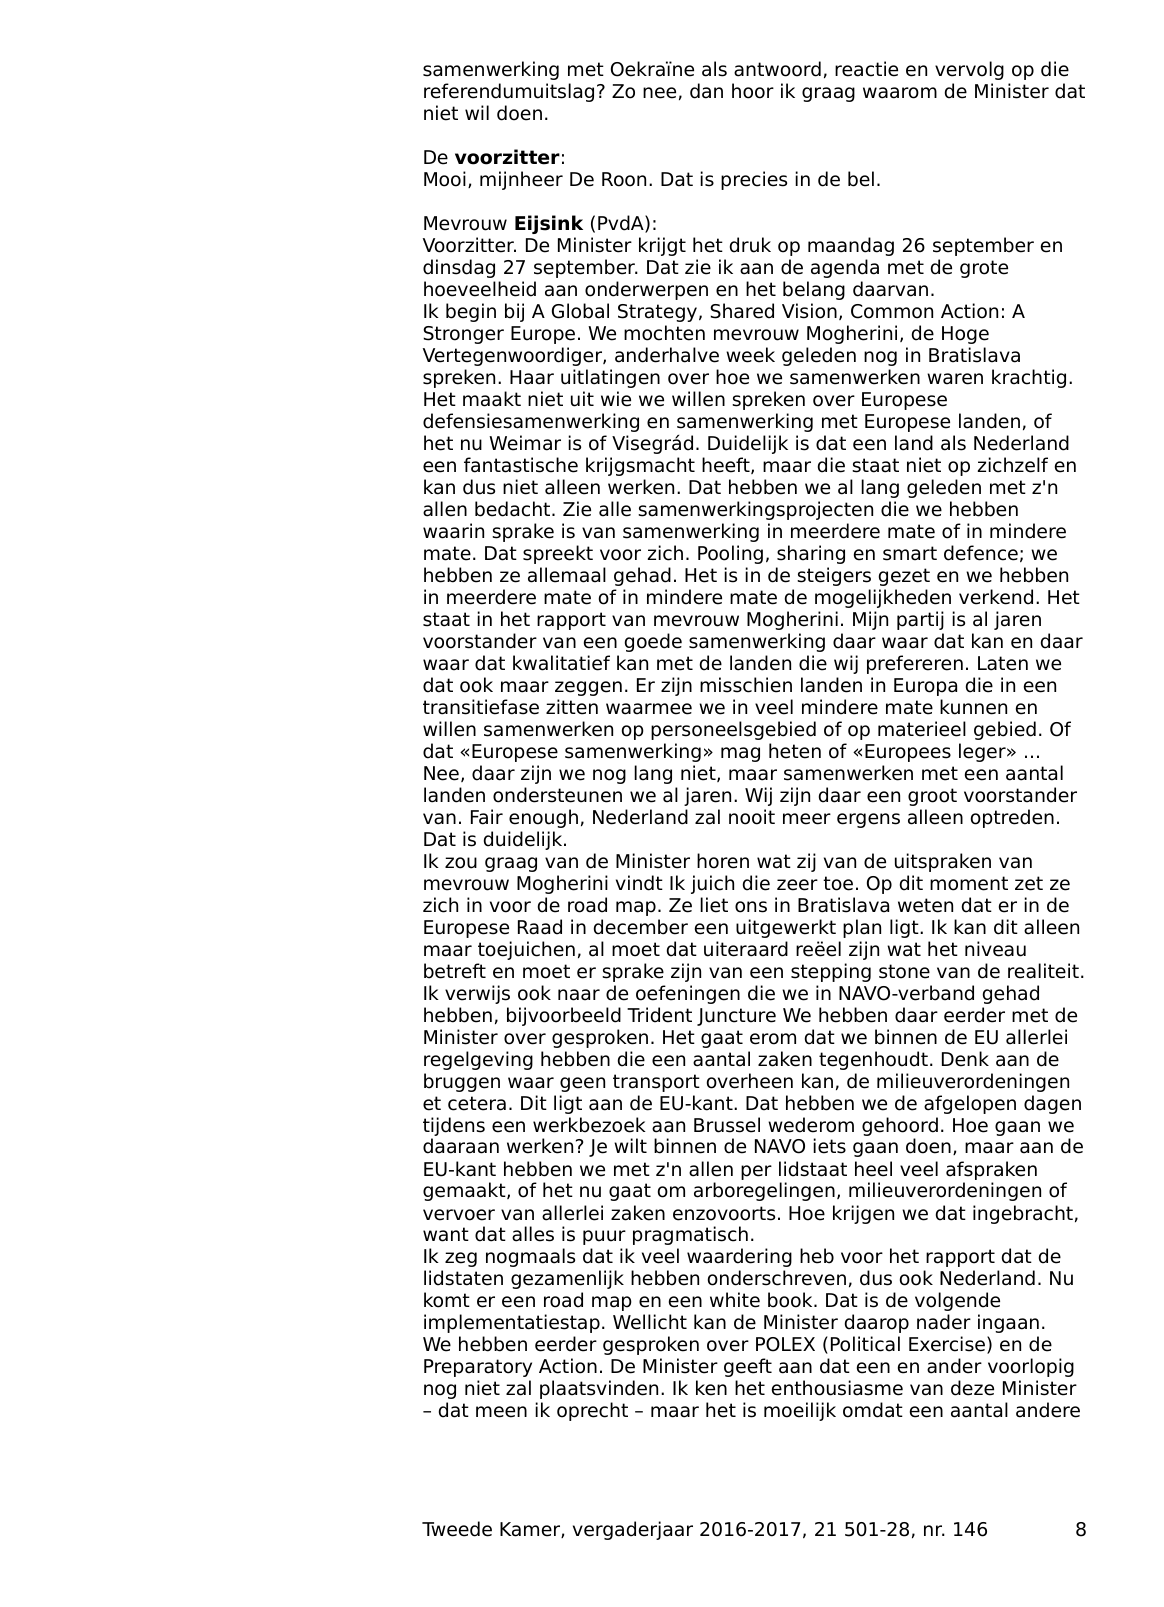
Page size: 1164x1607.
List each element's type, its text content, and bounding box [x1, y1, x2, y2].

text Ik begin bij A Global Strategy, Shared Vision, Common Action: A Stronger Europe. We mochten mevrouw Mogherini, de Hoge Vertegenwoordiger, anderhalve week geleden nog in Bratislava spreken. Haar uitlatingen over hoe we samenwerken waren krachtig. Het maakt niet uit wie we willen spreken over Europese defensiesamenwerking en samenwerking met Europese landen, of het nu Weimar is of Visegrád. Duidelijk is dat een land als Nederland een fantastische krijgsmacht heeft, maar die staat niet op zichzelf en kan dus niet alleen werken. Dat hebben we al lang geleden met z'n allen bedacht. Zie alle samenwerkingsprojecten die we hebben waarin sprake is van samenwerking in meerdere mate of in mindere mate. Dat spreekt voor zich. Pooling, sharing en smart defence; we hebben ze allemaal gehad. Het is in de steigers gezet en we hebben in meerdere mate of in mindere mate de mogelijkheden verkend. Het staat in het rapport van mevrouw Mogherini. Mijn partij is al jaren voorstander van een goede samenwerking daar waar dat kan en daar waar dat kwalitatief kan met de landen die wij prefereren. Laten we dat ook maar zeggen. Er zijn misschien landen in Europa die in een transitiefase zitten waarmee we in veel mindere mate kunnen en willen samenwerken op personeelsgebied of op materieel gebied. Of dat «Europese samenwerking» mag heten of «Europees leger» ... Nee, daar zijn we nog lang niet, maar samenwerken met een aantal landen ondersteunen we al jaren. Wij zijn daar een groot voorstander van. Fair enough, Nederland zal nooit meer ergens alleen optreden. Dat is duidelijk. [422, 301, 1087, 851]
text samenwerking met Oekraïne als antwoord, reactie en vervolg op die referendumuitslag? Zo nee, dan hoor ik graag waarom de Minister dat niet wil doen. [422, 59, 1087, 125]
text Mevrouw Eijsink (PvdA): [422, 213, 1087, 235]
text Ik zeg nogmaals dat ik veel waardering heb voor het rapport dat de lidstaten gezamenlijk hebben onderschreven, dus ook Nederland. Nu komt er een road map en een white book. Dat is de volgende implementatiestap. Wellicht kan de Minister daarop nader ingaan. [422, 1246, 1087, 1334]
text Mooi, mijnheer De Roon. Dat is precies in de bel. [422, 169, 1087, 191]
text De voorzitter: [422, 147, 1087, 169]
text Voorzitter. De Minister krijgt het druk op maandag 26 september en dinsdag 27 september. Dat zie ik aan de agenda met de grote hoeveelheid aan onderwerpen en het belang daarvan. [422, 235, 1087, 301]
text Ik zou graag van de Minister horen wat zij van de uitspraken van mevrouw Mogherini vindt Ik juich die zeer toe. Op dit moment zet ze zich in voor de road map. Ze liet ons in Bratislava weten dat er in de Europese Raad in december een uitgewerkt plan ligt. Ik kan dit alleen maar toejuichen, al moet dat uiteraard reëel zijn wat het niveau betreft en moet er sprake zijn van een stepping stone van de realiteit. Ik verwijs ook naar de oefeningen die we in NAVO-verband gehad hebben, bijvoorbeeld Trident Juncture We hebben daar eerder met de Minister over gesproken. Het gaat erom dat we binnen de EU allerlei regelgeving hebben die een aantal zaken tegenhoudt. Denk aan de bruggen waar geen transport overheen kan, de milieuverordeningen et cetera. Dit ligt aan de EU-kant. Dat hebben we de afgelopen dagen tijdens een werkbezoek aan Brussel wederom gehoord. Hoe gaan we daaraan werken? Je wilt binnen de NAVO iets gaan doen, maar aan de EU-kant hebben we met z'n allen per lidstaat heel veel afspraken gemaakt, of het nu gaat om arboregelingen, milieuverordeningen of vervoer van allerlei zaken enzovoorts. Hoe krijgen we dat ingebracht, want dat alles is puur pragmatisch. [422, 851, 1087, 1246]
text We hebben eerder gesproken over POLEX (Political Exercise) en de Preparatory Action. De Minister geeft aan dat een en ander voorlopig nog niet zal plaatsvinden. Ik ken het enthousiasme van deze Minister – dat meen ik oprecht – maar het is moeilijk omdat een aantal andere [422, 1334, 1087, 1422]
